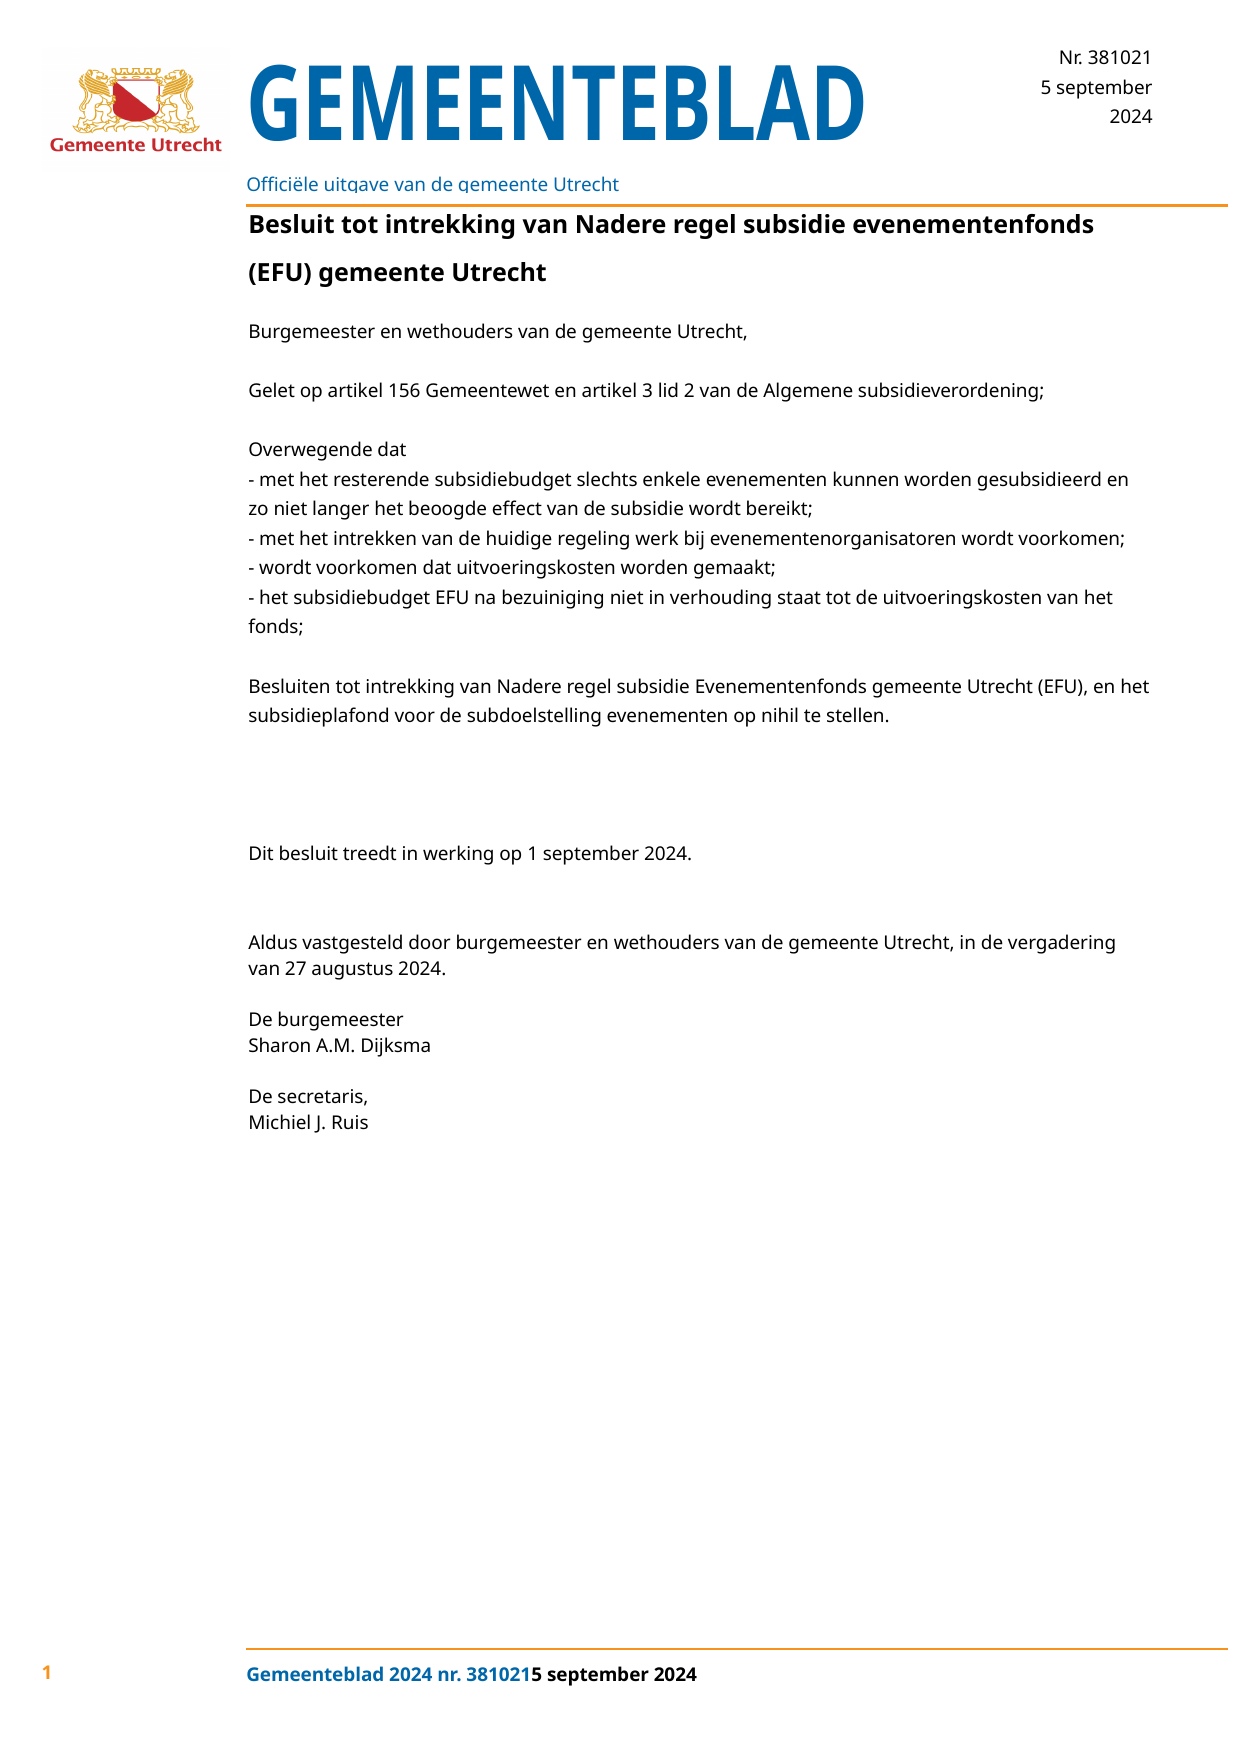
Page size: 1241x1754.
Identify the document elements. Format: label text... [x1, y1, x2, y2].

text Michiel J. Ruis [248, 1109, 1152, 1135]
text Besluiten tot intrekking van Nadere regel subsidie Evenementenfonds gemeente Utrecht (EFU), en het subsidieplafond voor de subdoelstelling evenementen op nihil te stellen. [248, 673, 1152, 728]
text - met het resterende subsidiebudget slechts enkele evenementen kunnen worden gesubsidieerd en zo niet langer het beoogde effect van de subsidie wordt bereikt; [248, 466, 1152, 521]
text Burgemeester en wethouders van de gemeente Utrecht, [248, 318, 1152, 344]
text - met het intrekken van de huidige regeling werk bij evenementenorganisatoren wordt voorkomen; [248, 525, 1152, 551]
text Gelet op artikel 156 Gemeentewet en artikel 3 lid 2 van de Algemene subsidieverordening; [248, 377, 1152, 403]
text Besluit tot intrekking van Nadere regel subsidie evenementenfonds (EFU) gemeente Utrecht [248, 207, 1152, 288]
text Aldus vastgesteld door burgemeester en wethouders van de gemeente Utrecht, in de vergadering van 27 augustus 2024. [248, 929, 1152, 981]
picture [41, 47, 231, 172]
text - het subsidiebudget EFU na bezuiniging niet in verhouding staat tot de uitvoeringskosten van het fonds; [248, 584, 1152, 639]
text De burgemeester [248, 1006, 1152, 1032]
text Sharon A.M. Dijksma [248, 1032, 1152, 1058]
text De secretaris, [248, 1084, 1152, 1109]
text Dit besluit treedt in werking op 1 september 2024. [248, 841, 1152, 866]
text Overwegende dat [248, 436, 1152, 462]
text - wordt voorkomen dat uitvoeringskosten worden gemaakt; [248, 554, 1152, 580]
